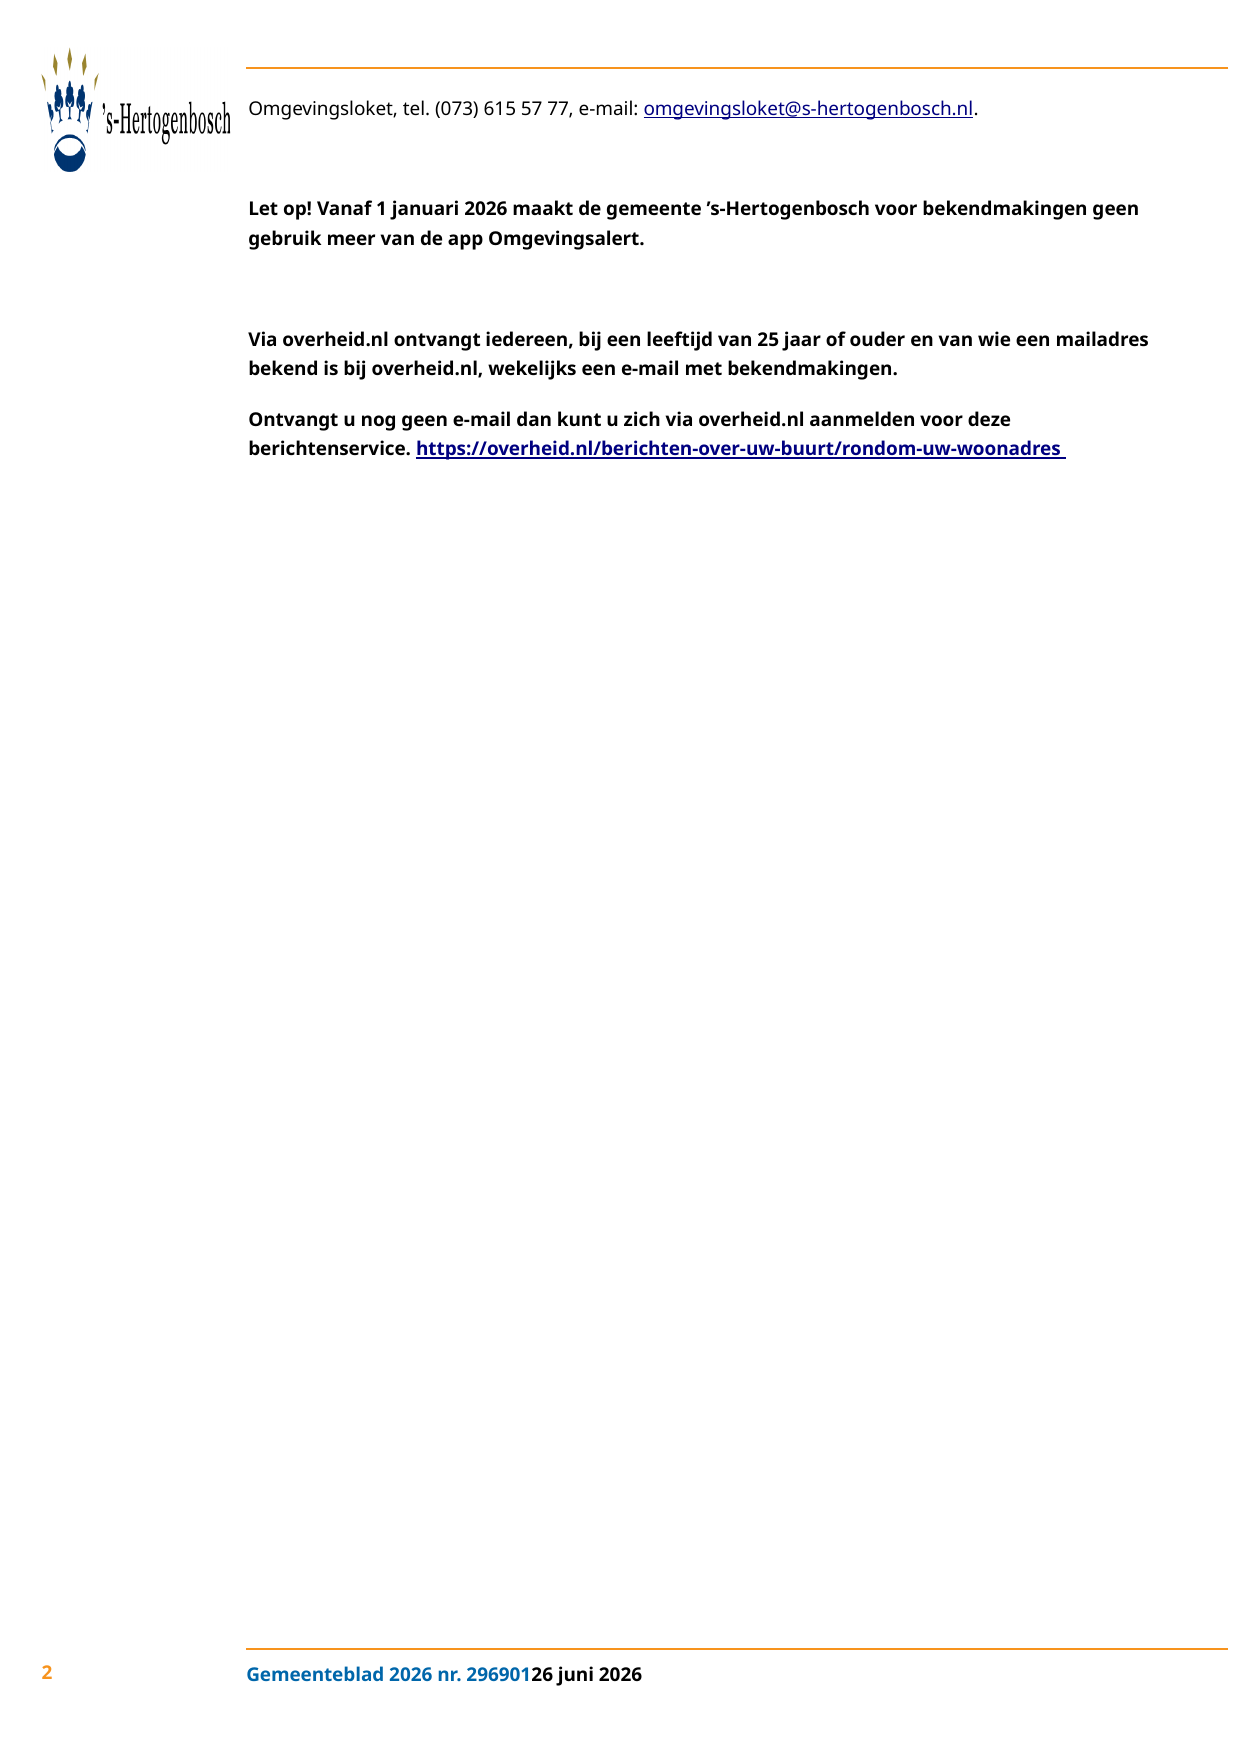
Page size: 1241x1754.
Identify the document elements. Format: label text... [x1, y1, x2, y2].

text Omgevingsloket, tel. (073) 615 57 77, e-mail: omgevingsloket@s-hertogenbosch.nl. [248, 95, 1152, 121]
text Let op! Vanaf 1 januari 2026 maakt de gemeente ’s-Hertogenbosch voor bekendmakingen geen gebruik meer van de app Omgevingsalert. [248, 196, 1152, 251]
text Via overheid.nl ontvangt iedereen, bij een leeftijd van 25 jaar of ouder en van wie een mailadres bekend is bij overheid.nl, wekelijks een e-mail met bekendmakingen. [248, 326, 1152, 381]
text Ontvangt u nog geen e-mail dan kunt u zich via overheid.nl aanmelden voor deze berichtenservice. https://overheid.nl/berichten-over-uw-buurt/rondom-uw-woonadres [248, 406, 1152, 461]
picture [41, 47, 231, 172]
